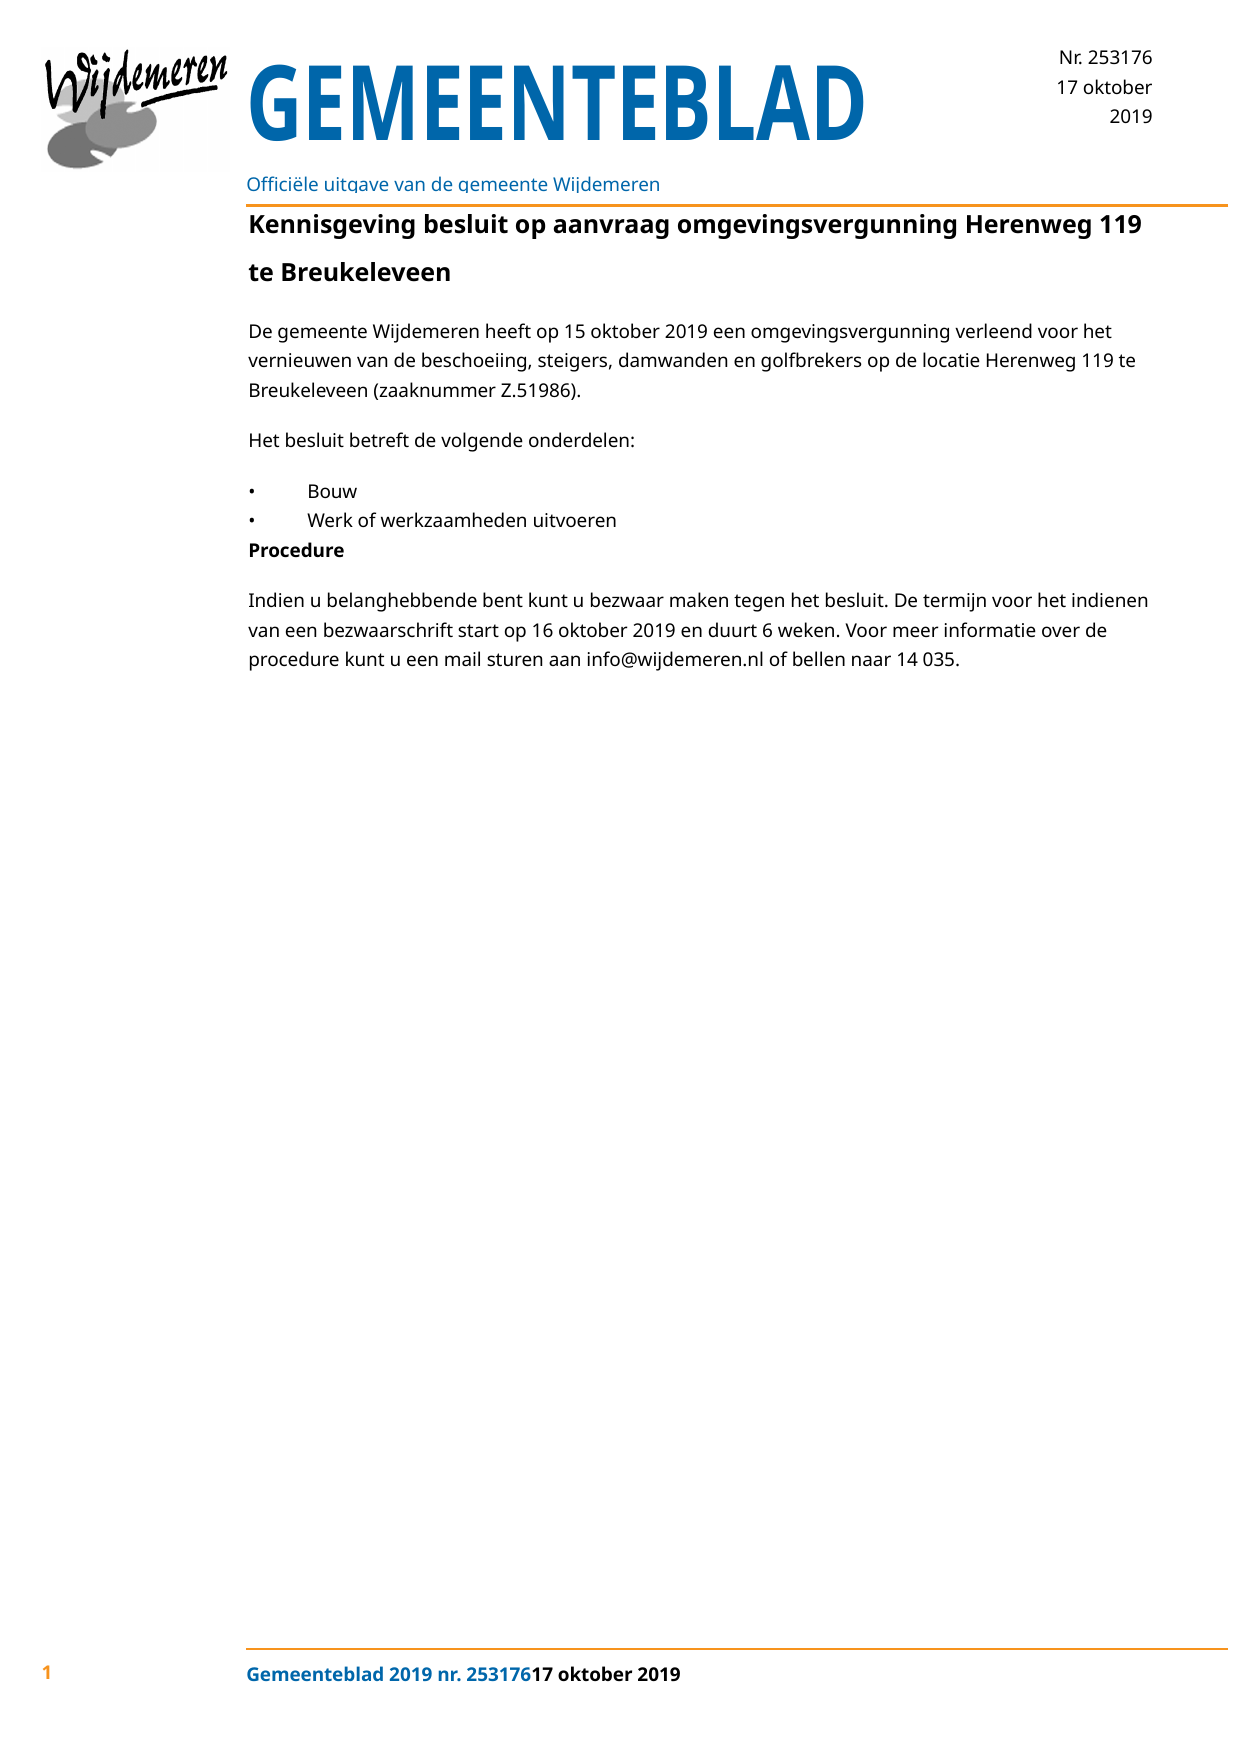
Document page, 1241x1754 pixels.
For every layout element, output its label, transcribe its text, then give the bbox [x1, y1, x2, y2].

picture [41, 47, 231, 172]
text Het besluit betreft de volgende onderdelen: [248, 427, 1152, 453]
text Kennisgeving besluit op aanvraag omgevingsvergunning Herenweg 119 te Breukeleveen [248, 207, 1152, 288]
list Bouw [248, 478, 1152, 504]
text De gemeente Wijdemeren heeft op 15 oktober 2019 een omgevingsvergunning verleend voor het vernieuwen van de beschoeiing, steigers, damwanden en golfbrekers op de locatie Herenweg 119 te Breukeleveen (zaaknummer Z.51986). [248, 318, 1152, 403]
text Indien u belanghebbende bent kunt u bezwaar maken tegen het besluit. De termijn voor het indienen van een bezwaarschrift start op 16 oktober 2019 en duurt 6 weken. Voor meer informatie over de procedure kunt u een mail sturen aan info@wijdemeren.nl of bellen naar 14 035. [248, 587, 1152, 672]
list Werk of werkzaamheden uitvoeren [248, 507, 1152, 533]
text Procedure [248, 537, 1152, 563]
